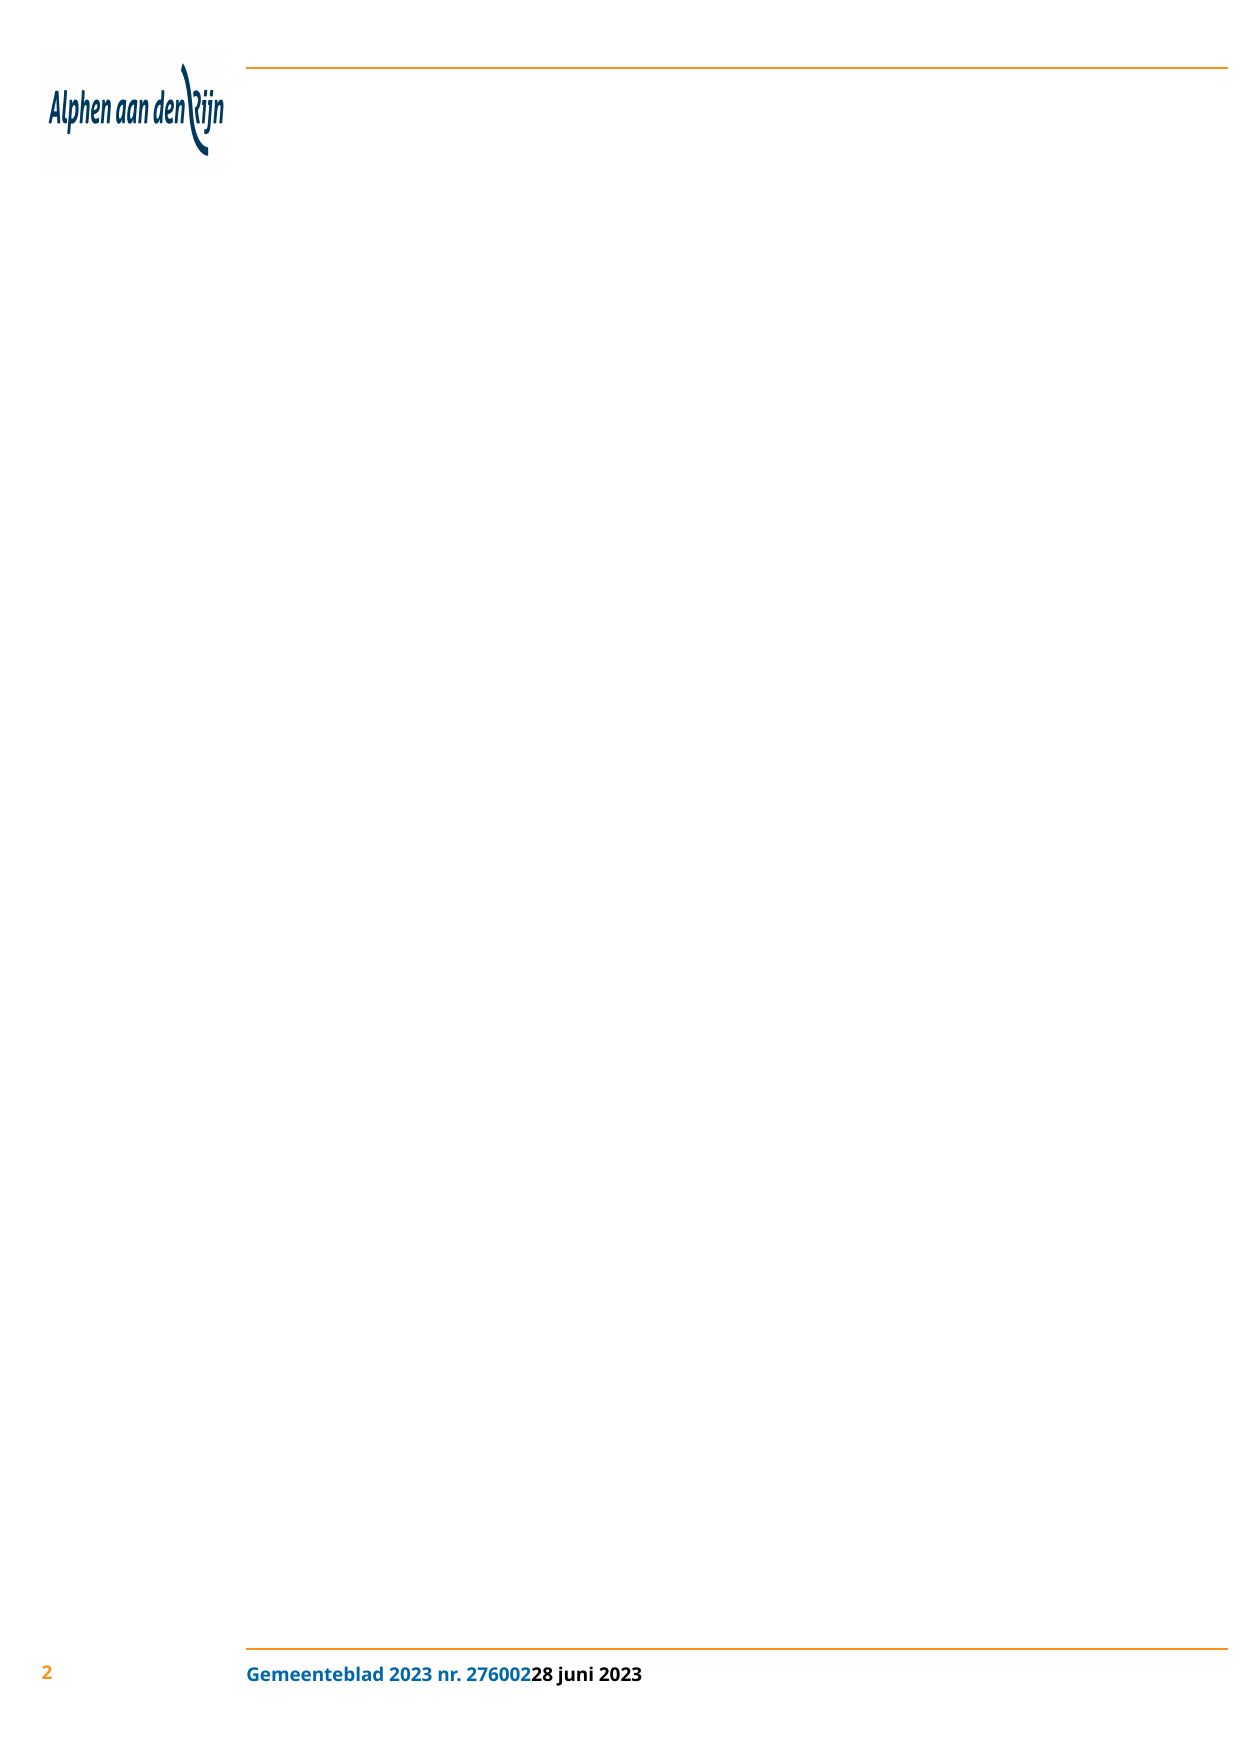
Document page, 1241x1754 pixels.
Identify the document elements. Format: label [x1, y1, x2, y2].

picture [41, 47, 231, 172]
